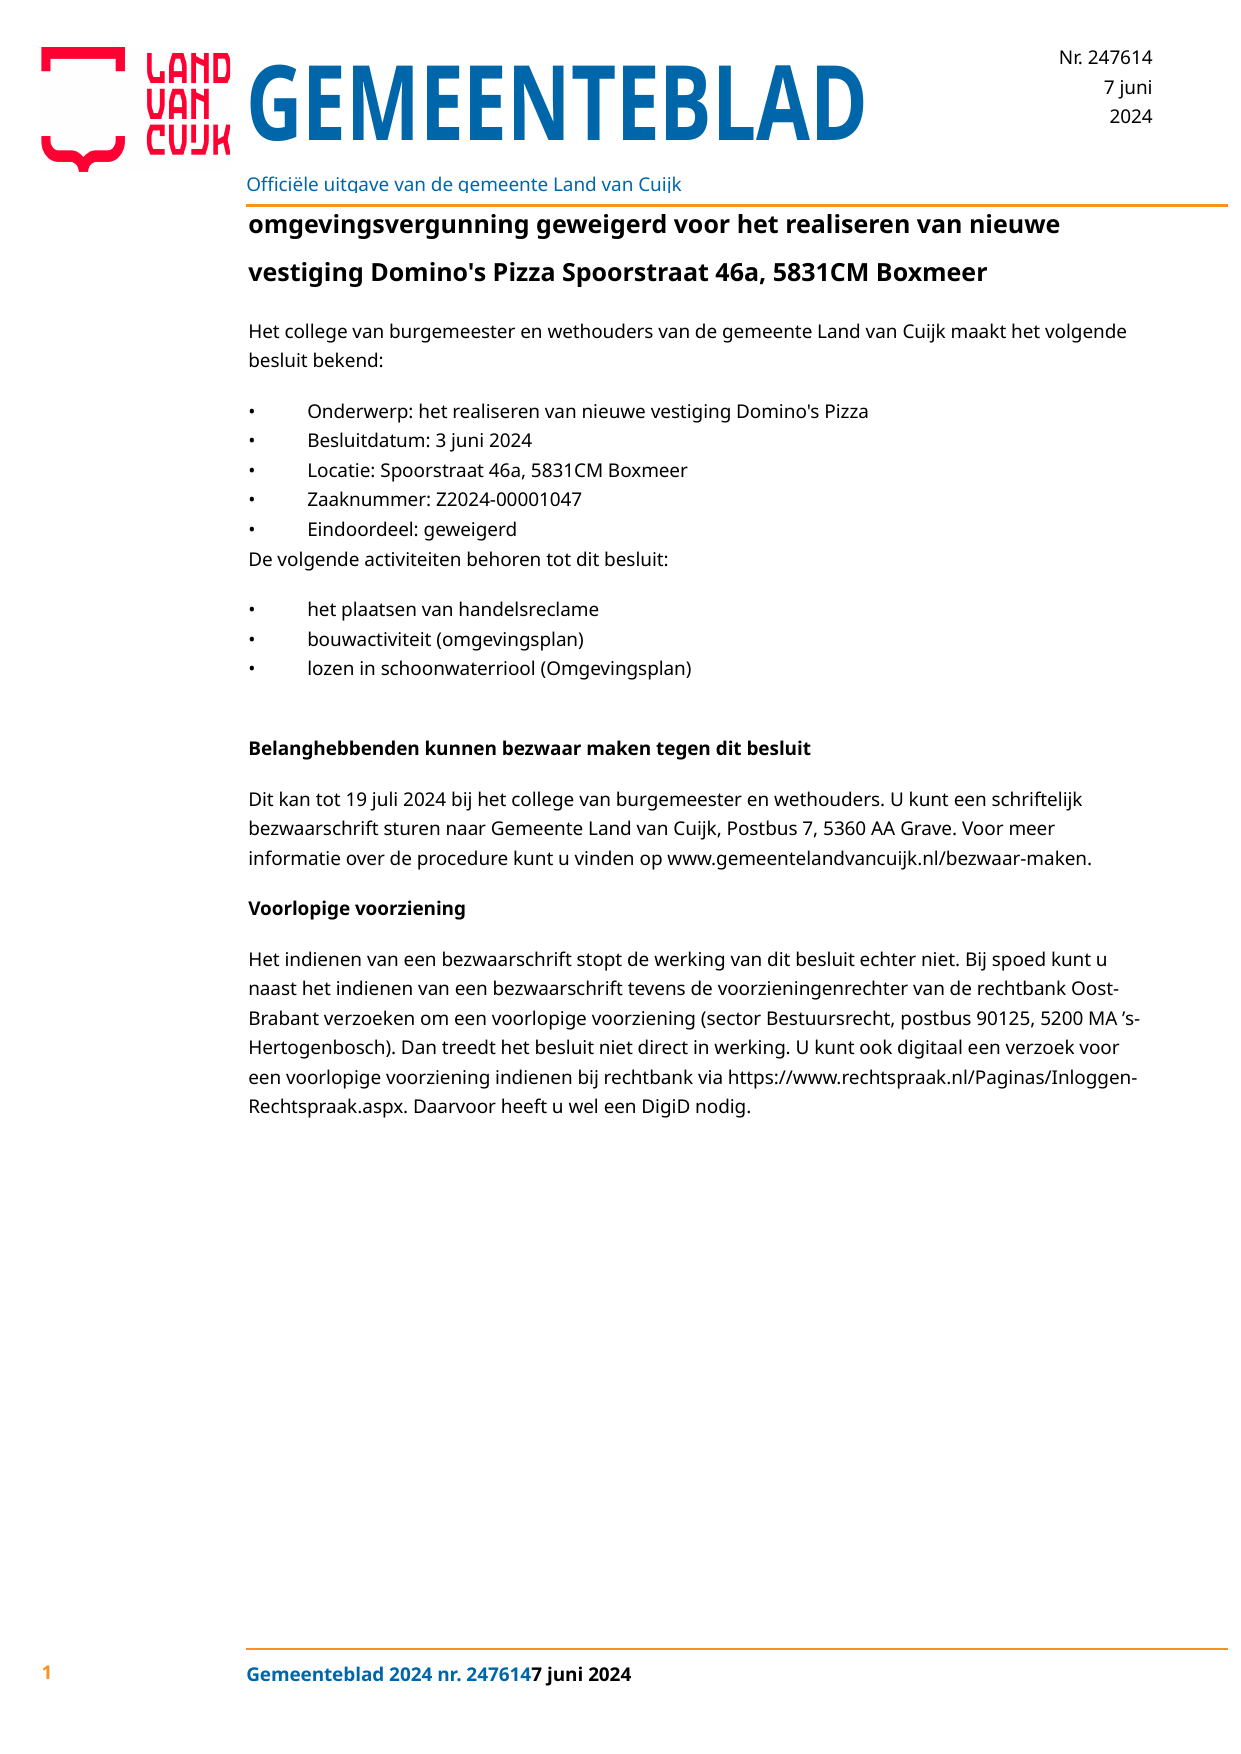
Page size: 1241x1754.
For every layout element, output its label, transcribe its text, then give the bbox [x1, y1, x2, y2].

text Voorlopige voorziening [248, 895, 1152, 921]
list het plaatsen van handelsreclame [248, 596, 1152, 622]
list Zaaknummer: Z2024-00001047 [248, 487, 1152, 512]
text Belanghebbenden kunnen bezwaar maken tegen dit besluit [248, 735, 1152, 761]
text De volgende activiteiten behoren tot dit besluit: [248, 546, 1152, 572]
list Eindoordeel: geweigerd [248, 516, 1152, 542]
text Dit kan tot 19 juli 2024 bij het college van burgemeester en wethouders. U kunt een schriftelijk bezwaarschrift sturen naar Gemeente Land van Cuijk, Postbus 7, 5360 AA Grave. Voor meer informatie over de procedure kunt u vinden op www.gemeentelandvancuijk.nl/bezwaar-maken. [248, 786, 1152, 871]
picture [41, 47, 231, 172]
text omgevingsvergunning geweigerd voor het realiseren van nieuwe vestiging Domino's Pizza Spoorstraat 46a, 5831CM Boxmeer [248, 207, 1152, 288]
list lozen in schoonwaterriool (Omgevingsplan) [248, 655, 1152, 681]
list Besluitdatum: 3 juni 2024 [248, 427, 1152, 453]
list bouwactiviteit (omgevingsplan) [248, 626, 1152, 652]
text Het college van burgemeester en wethouders van de gemeente Land van Cuijk maakt het volgende besluit bekend: [248, 318, 1152, 373]
list Onderwerp: het realiseren van nieuwe vestiging Domino's Pizza [248, 398, 1152, 424]
list Locatie: Spoorstraat 46a, 5831CM Boxmeer [248, 457, 1152, 483]
text Het indienen van een bezwaarschrift stopt de werking van dit besluit echter niet. Bij spoed kunt u naast het indienen van een bezwaarschrift tevens de voorzieningenrechter van de rechtbank Oost-Brabant verzoeken om een voorlopige voorziening (sector Bestuursrecht, postbus 90125, 5200 MA ’s-Hertogenbosch). Dan treedt het besluit niet direct in werking. U kunt ook digitaal een verzoek voor een voorlopige voorziening indienen bij rechtbank via https://www.rechtspraak.nl/Paginas/Inloggen-Rechtspraak.aspx. Daarvoor heeft u wel een DigiD nodig. [248, 946, 1152, 1119]
